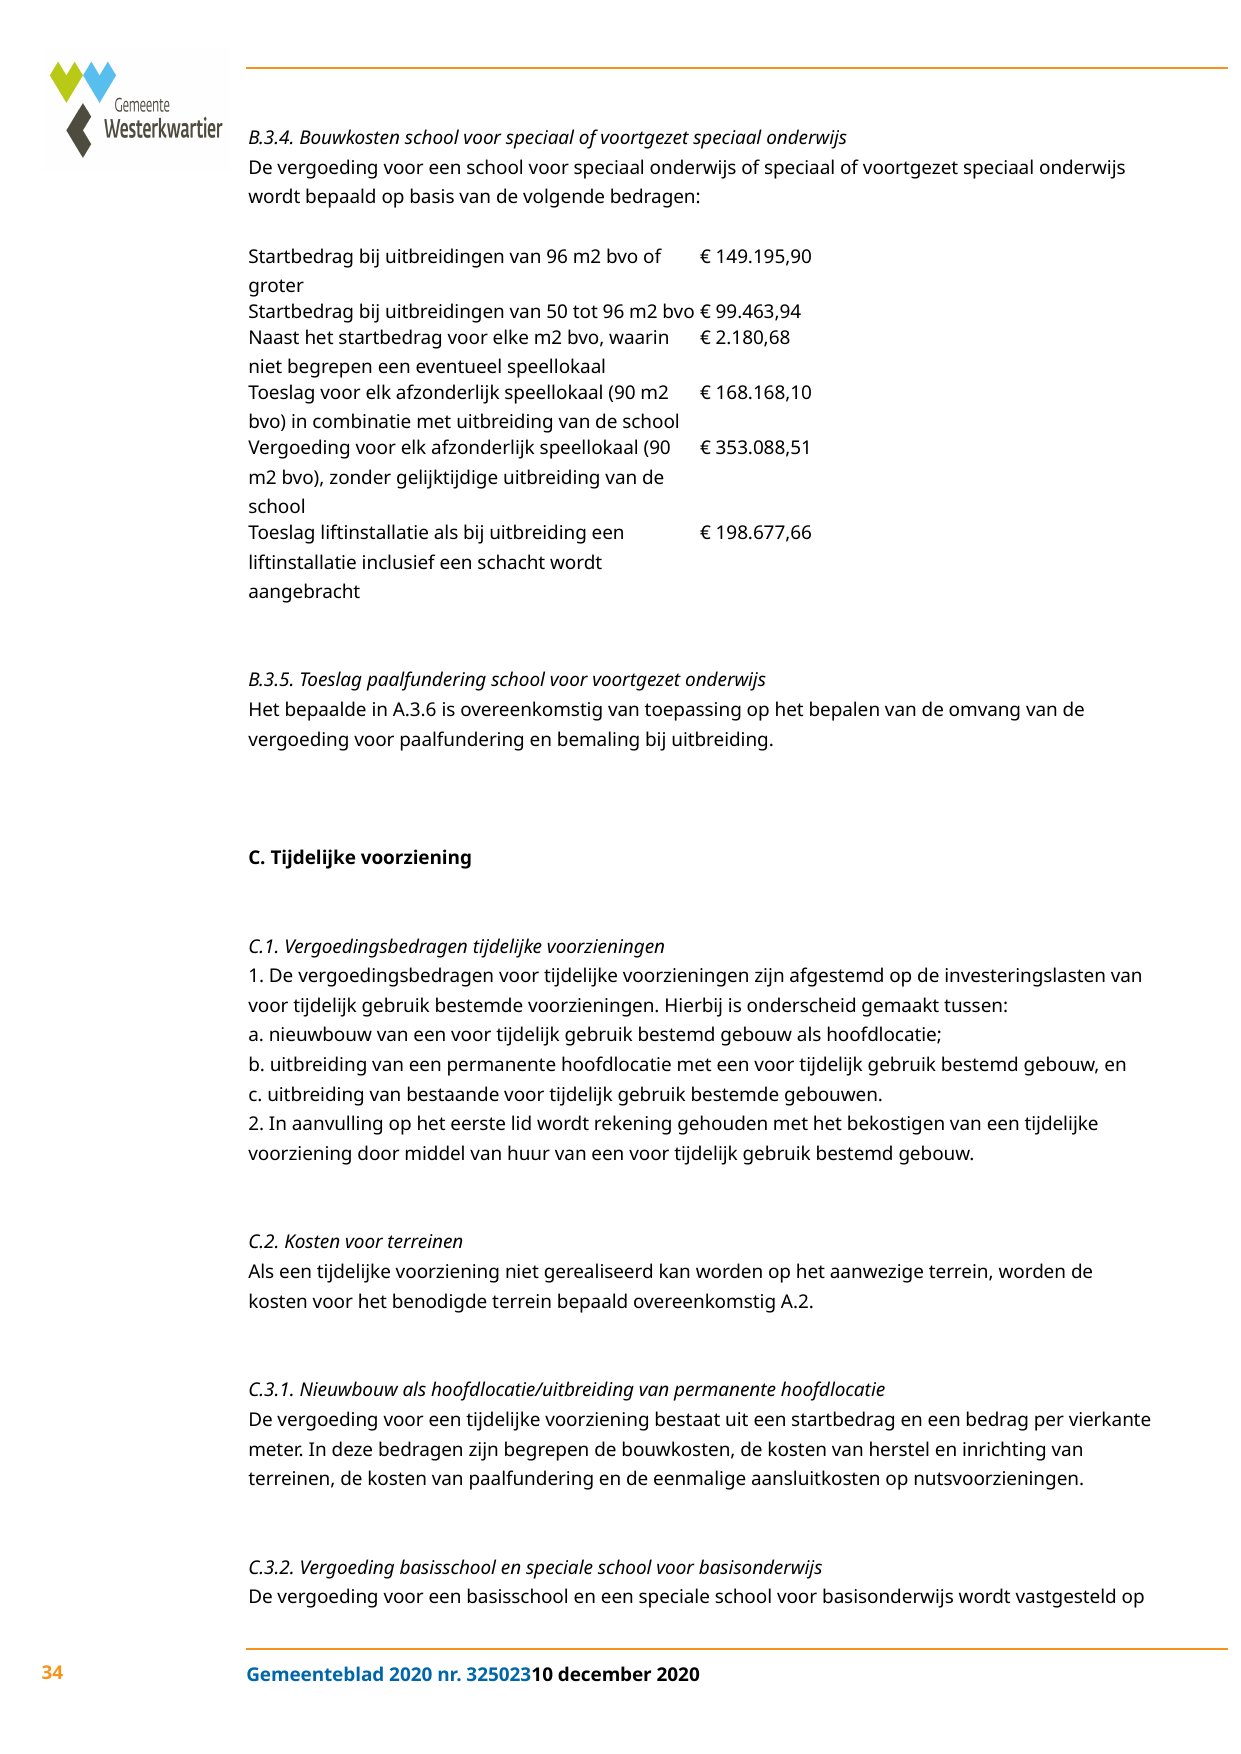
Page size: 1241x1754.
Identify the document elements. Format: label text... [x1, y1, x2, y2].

table_cell € 198.677,66 [700, 519, 1152, 604]
text C.3.2. Vergoeding basisschool en speciale school voor basisonderwijs [248, 1554, 1152, 1580]
text 2. In aanvulling op het eerste lid wordt rekening gehouden met het bekostigen van een tijdelijke voorziening door middel van huur van een voor tijdelijk gebruik bestemd gebouw. [248, 1110, 1152, 1166]
table_cell Naast het startbedrag voor elke m2 bvo, waarin niet begrepen een eventueel speellokaal [248, 324, 700, 379]
text a. nieuwbouw van een voor tijdelijk gebruik bestemd gebouw als hoofdlocatie; [248, 1022, 1152, 1047]
text Als een tijdelijke voorziening niet gerealiseerd kan worden op het aanwezige terrein, worden de kosten voor het benodigde terrein bepaald overeenkomstig A.2. [248, 1258, 1152, 1314]
text b. uitbreiding van een permanente hoofdlocatie met een voor tijdelijk gebruik bestemd gebouw, en [248, 1051, 1152, 1077]
text C.2. Kosten voor terreinen [248, 1229, 1152, 1254]
table_cell Toeslag voor elk afzonderlijk speellokaal (90 m2 bvo) in combinatie met uitbreiding van de school [248, 379, 700, 434]
text Het bepaalde in A.3.6 is overeenkomstig van toepassing op het bepalen van de omvang van de vergoeding voor paalfundering en bemaling bij uitbreiding. [248, 696, 1152, 752]
table_cell € 168.168,10 [700, 379, 1152, 434]
table_cell Toeslag liftinstallatie als bij uitbreiding een liftinstallatie inclusief een schacht wordt aangebracht [248, 519, 700, 604]
text C.3.1. Nieuwbouw als hoofdlocatie/uitbreiding van permanente hoofdlocatie [248, 1377, 1152, 1402]
text 1. De vergoedingsbedragen voor tijdelijke voorzieningen zijn afgestemd op de investeringslasten van voor tijdelijk gebruik bestemde voorzieningen. Hierbij is onderscheid gemaakt tussen: [248, 962, 1152, 1018]
text B.3.4. Bouwkosten school voor speciaal of voortgezet speciaal onderwijs [248, 124, 1152, 150]
text De vergoeding voor een tijdelijke voorziening bestaat uit een startbedrag en een bedrag per vierkante meter. In deze bedragen zijn begrepen de bouwkosten, de kosten van herstel en inrichting van terreinen, de kosten van paalfundering en de eenmalige aansluitkosten op nutsvoorzieningen. [248, 1406, 1152, 1491]
table_header Startbedrag bij uitbreidingen van 96 m2 bvo of groter [248, 243, 700, 298]
table_cell € 2.180,68 [700, 324, 1152, 379]
text C. Tijdelijke voorziening [248, 844, 1152, 870]
text B.3.5. Toeslag paalfundering school voor voortgezet onderwijs [248, 667, 1152, 692]
text De vergoeding voor een school voor speciaal onderwijs of speciaal of voortgezet speciaal onderwijs wordt bepaald op basis van de volgende bedragen: [248, 154, 1152, 209]
table_cell Vergoeding voor elk afzonderlijk speellokaal (90 m2 bvo), zonder gelijktijdige uitbreiding van de school [248, 435, 700, 519]
table_cell € 353.088,51 [700, 435, 1152, 519]
picture [41, 47, 231, 172]
text c. uitbreiding van bestaande voor tijdelijk gebruik bestemde gebouwen. [248, 1081, 1152, 1107]
text C.1. Vergoedingsbedragen tijdelijke voorzieningen [248, 933, 1152, 959]
table_cell € 99.463,94 [700, 298, 1152, 324]
text De vergoeding voor een basisschool en een speciale school voor basisonderwijs wordt vastgesteld op [248, 1584, 1152, 1609]
table_header € 149.195,90 [700, 243, 1152, 298]
table_cell Startbedrag bij uitbreidingen van 50 tot 96 m2 bvo [248, 298, 700, 324]
